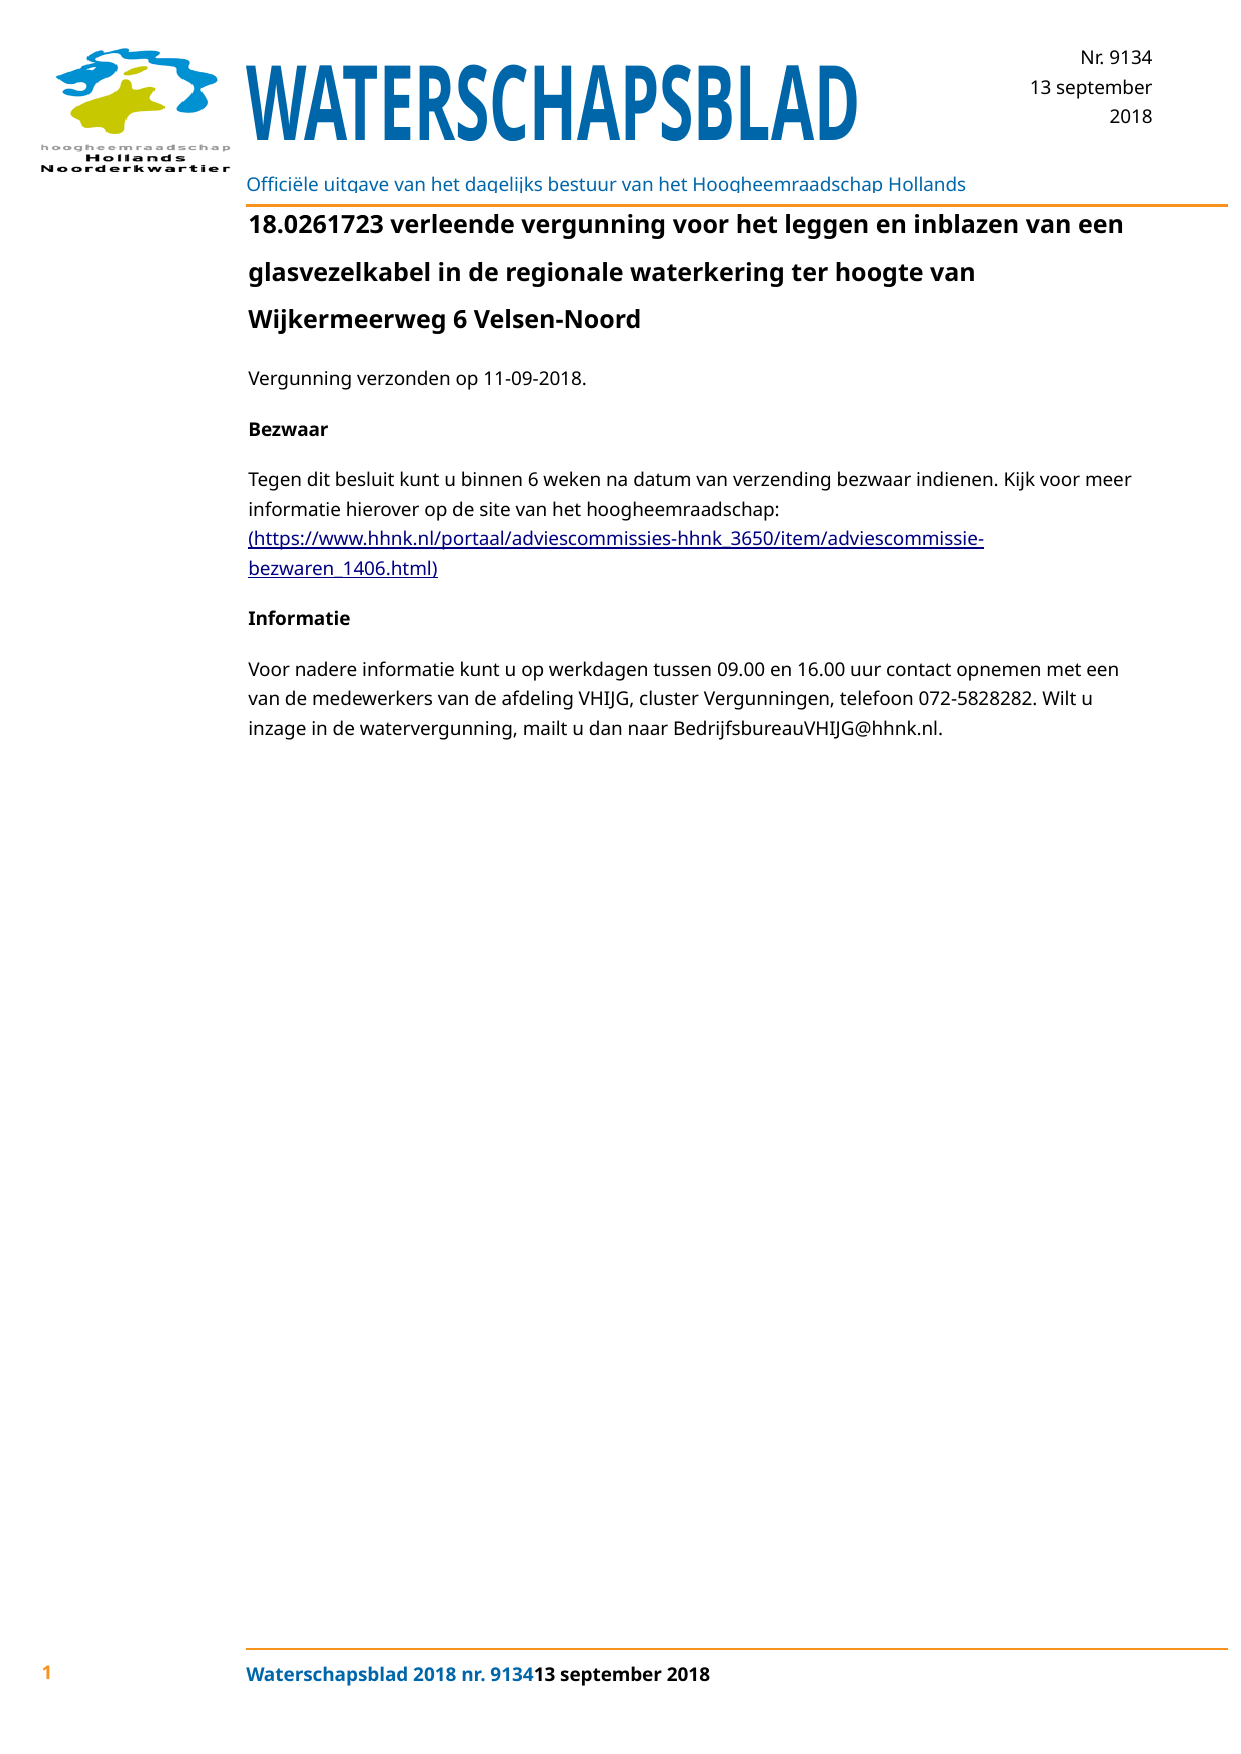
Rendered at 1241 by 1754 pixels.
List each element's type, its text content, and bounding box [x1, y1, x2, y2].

text Voor nadere informatie kunt u op werkdagen tussen 09.00 en 16.00 uur contact opnemen met een van de medewerkers van de afdeling VHIJG, cluster Vergunningen, telefoon 072-5828282. Wilt u inzage in de watervergunning, mailt u dan naar BedrijfsbureauVHIJG@hhnk.nl. [248, 656, 1152, 741]
text 18.0261723 verleende vergunning voor het leggen en inblazen van een glasvezelkabel in de regionale waterkering ter hoogte van Wijkermeerweg 6 Velsen-Noord [248, 207, 1152, 336]
picture [41, 47, 231, 172]
text Bezwaar [248, 416, 1152, 442]
text Vergunning verzonden op 11-09-2018. [248, 366, 1152, 391]
text Informatie [248, 606, 1152, 631]
text Tegen dit besluit kunt u binnen 6 weken na datum van verzending bezwaar indienen. Kijk voor meer informatie hierover op de site van het hoogheemraadschap: (https://www.hhnk.nl/portaal/adviescommissies-hhnk_3650/item/adviescommissie-bezwaren_1406.html) [248, 466, 1152, 581]
